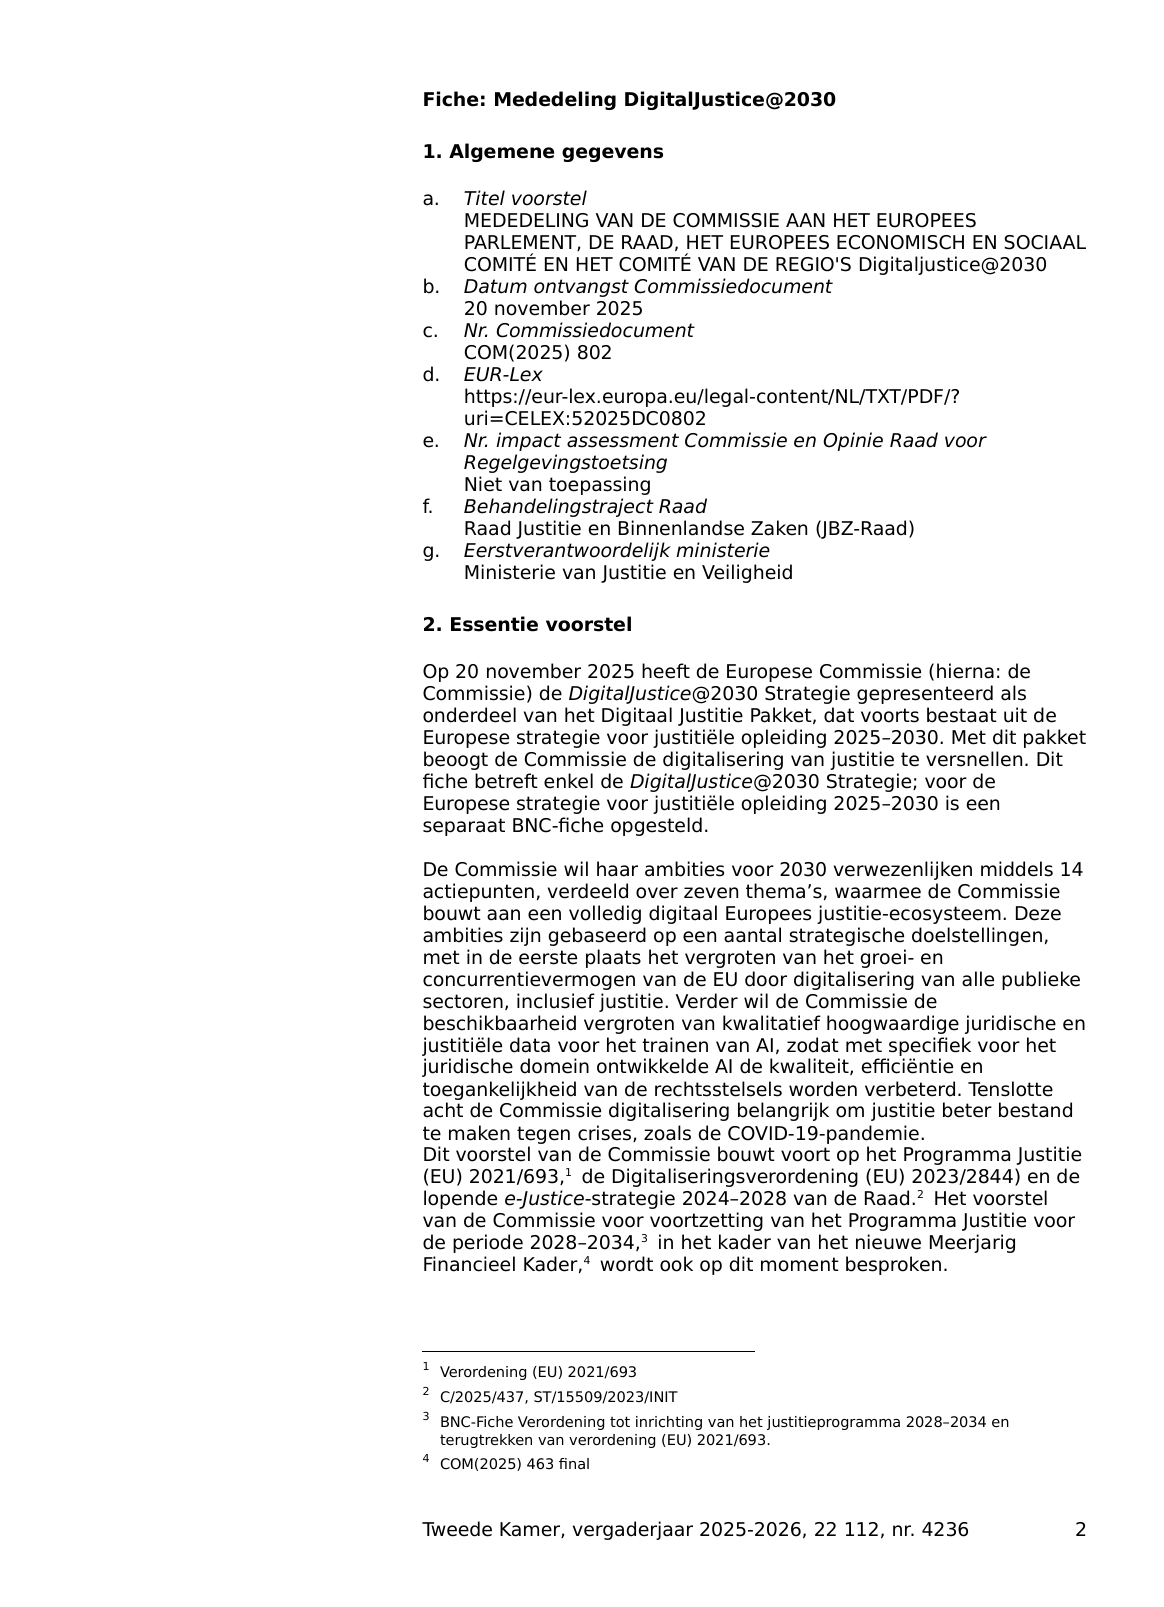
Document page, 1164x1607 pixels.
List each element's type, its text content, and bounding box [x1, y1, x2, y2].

text c. Nr. Commissiedocument [422, 320, 1087, 342]
text Op 20 november 2025 heeft de Europese Commissie (hierna: de Commissie) de DigitalJustice@2030 Strategie gepresenteerd als onderdeel van het Digitaal Justitie Pakket, dat voorts bestaat uit de Europese strategie voor justitiële opleiding 2025–2030. Met dit pakket beoogt de Commissie de digitalisering van justitie te versnellen. Dit fiche betreft enkel de DigitalJustice@2030 Strategie; voor de Europese strategie voor justitiële opleiding 2025–2030 is een separaat BNC-fiche opgesteld. [422, 661, 1087, 836]
text Verordening (EU) 2021/693 [422, 1360, 1087, 1382]
text Ministerie van Justitie en Veiligheid [464, 562, 1087, 584]
subtitle 1. Algemene gegevens [422, 141, 1087, 163]
text De Commissie wil haar ambities voor 2030 verwezenlijken middels 14 actiepunten, verdeeld over zeven thema’s, waarmee de Commissie bouwt aan een volledig digitaal Europees justitie-ecosysteem. Deze ambities zijn gebaseerd op een aantal strategische doelstellingen, met in de eerste plaats het vergroten van het groei- en concurrentievermogen van de EU door digitalisering van alle publieke sectoren, inclusief justitie. Verder wil de Commissie de beschikbaarheid vergroten van kwalitatief hoogwaardige juridische en justitiële data voor het trainen van AI, zodat met specifiek voor het juridische domein ontwikkelde AI de kwaliteit, efficiëntie en toegankelijkheid van de rechtsstelsels worden verbeterd. Tenslotte acht de Commissie digitalisering belangrijk om justitie beter bestand te maken tegen crises, zoals de COVID-19-pandemie. [422, 859, 1087, 1144]
text MEDEDELING VAN DE COMMISSIE AAN HET EUROPEES PARLEMENT, DE RAAD, HET EUROPEES ECONOMISCH EN SOCIAAL COMITÉ EN HET COMITÉ VAN DE REGIO'S Digitaljustice@2030 [464, 210, 1087, 276]
text e. Nr. impact assessment Commissie en Opinie Raad voor Regelgevingstoetsing [422, 430, 1087, 474]
text b. Datum ontvangst Commissiedocument [422, 276, 1087, 298]
text COM(2025) 802 [464, 342, 1087, 364]
text BNC-Fiche Verordening tot inrichting van het justitieprogramma 2028–2034 en terugtrekken van verordening (EU) 2021/693. [422, 1410, 1087, 1449]
subtitle Fiche: Mededeling DigitalJustice@2030 [422, 89, 1087, 111]
text g. Eerstverantwoordelijk ministerie [422, 540, 1087, 562]
text C/2025/437, ST/15509/2023/INIT [422, 1385, 1087, 1407]
subtitle 2. Essentie voorstel [422, 614, 1087, 636]
text 20 november 2025 [464, 298, 1087, 320]
text a. Titel voorstel [422, 188, 1087, 210]
text Dit voorstel van de Commissie bouwt voort op het Programma Justitie (EU) 2021/693, de Digitaliseringsverordening (EU) 2023/2844) en de lopende e-Justice-strategie 2024–2028 van de Raad. Het voorstel van de Commissie voor voortzetting van het Programma Justitie voor de periode 2028–2034, in het kader van het nieuwe Meerjarig Financieel Kader, wordt ook op dit moment besproken. [422, 1144, 1087, 1276]
text https://eur-lex.europa.eu/legal-content/NL/TXT/PDF/?uri=CELEX:52025DC0802 [464, 386, 1087, 430]
text Raad Justitie en Binnenlandse Zaken (JBZ-Raad) [464, 518, 1087, 540]
text COM(2025) 463 final [422, 1452, 1087, 1474]
text d. EUR-Lex [422, 364, 1087, 386]
text Niet van toepassing [464, 474, 1087, 496]
text f. Behandelingstraject Raad [422, 496, 1087, 518]
